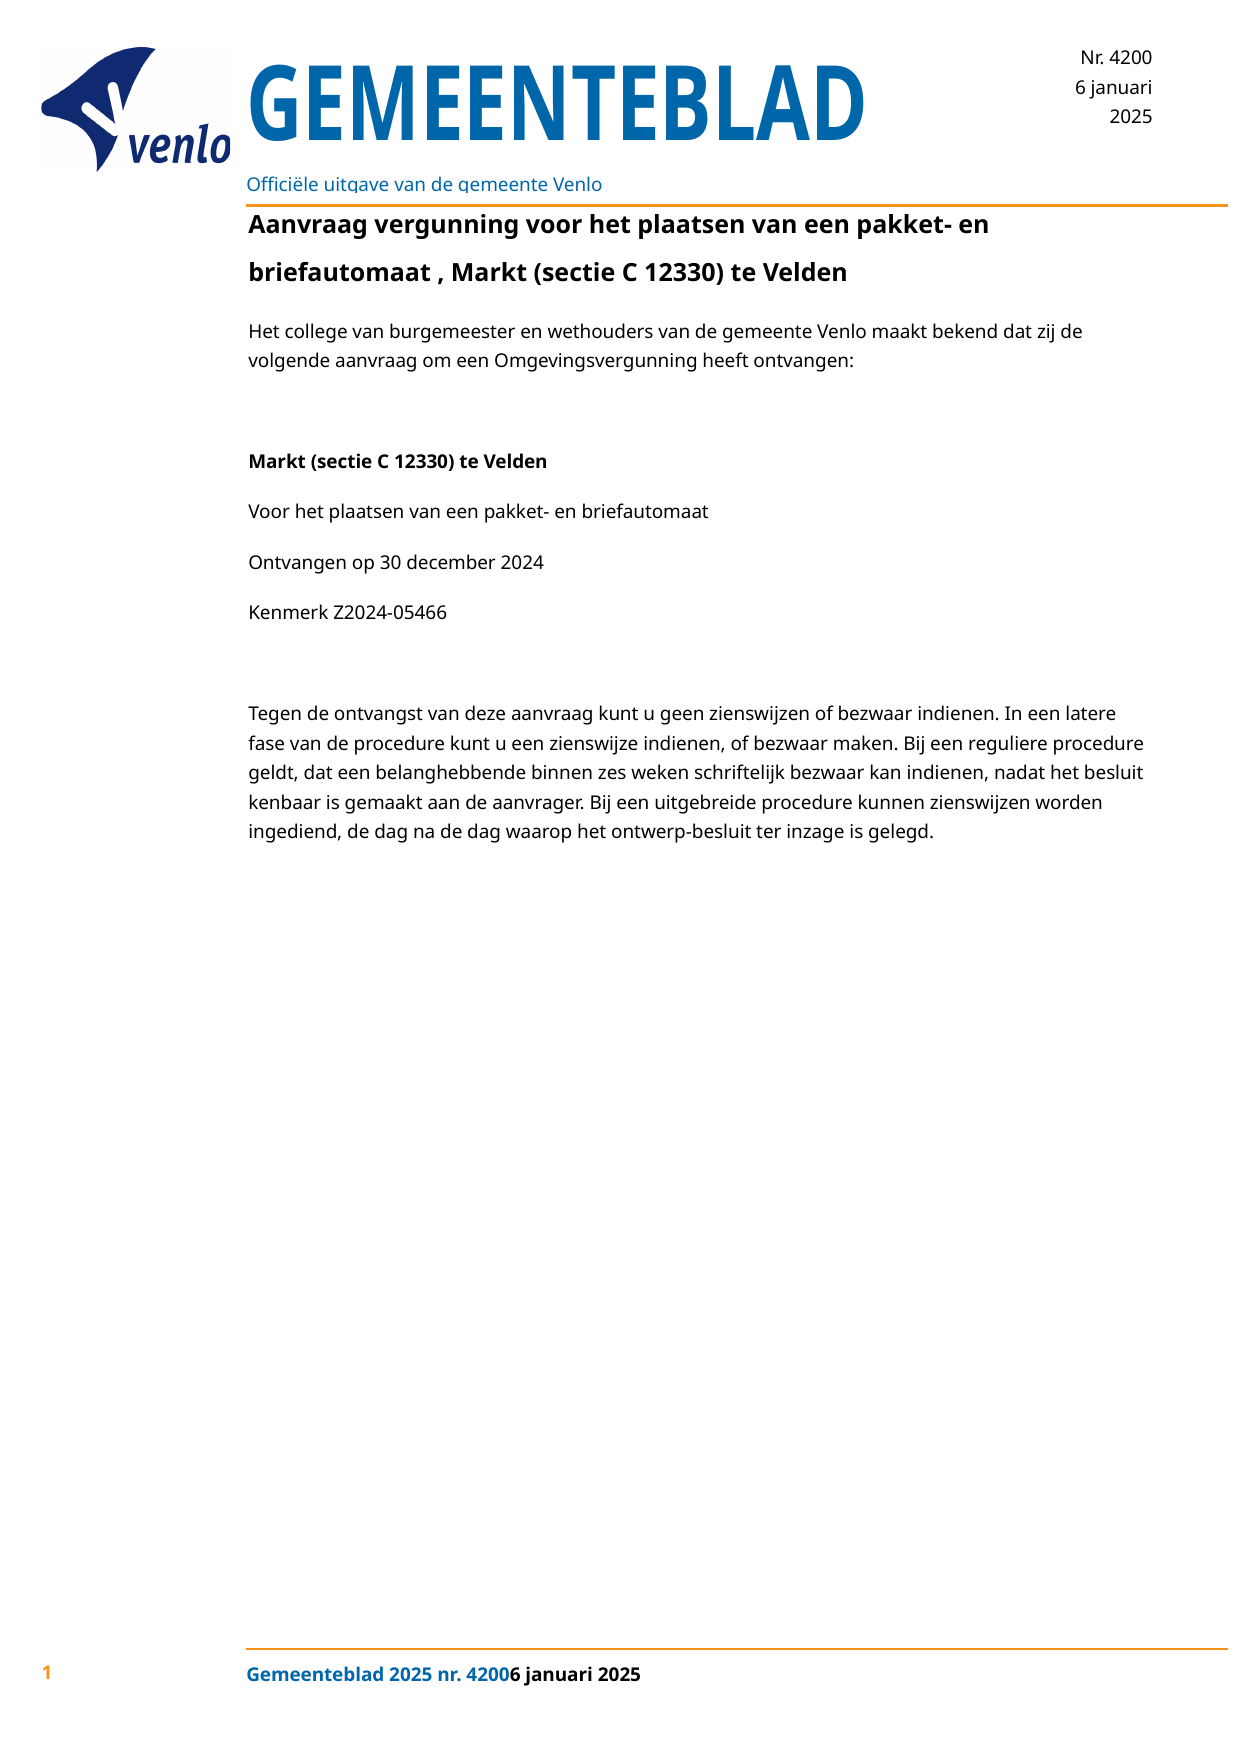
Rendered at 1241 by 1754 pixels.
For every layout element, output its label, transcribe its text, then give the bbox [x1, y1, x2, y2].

text Het college van burgemeester en wethouders van de gemeente Venlo maakt bekend dat zij de volgende aanvraag om een Omgevingsvergunning heeft ontvangen: [248, 318, 1152, 373]
text Voor het plaatsen van een pakket- en briefautomaat [248, 499, 1152, 524]
text Aanvraag vergunning voor het plaatsen van een pakket- en briefautomaat , Markt (sectie C 12330) te Velden [248, 207, 1152, 288]
text Tegen de ontvangst van deze aanvraag kunt u geen zienswijzen of bezwaar indienen. In een latere fase van de procedure kunt u een zienswijze indienen, of bezwaar maken. Bij een reguliere procedure geldt, dat een belanghebbende binnen zes weken schriftelijk bezwaar kan indienen, nadat het besluit kenbaar is gemaakt aan de aanvrager. Bij een uitgebreide procedure kunnen zienswijzen worden ingediend, de dag na de dag waarop het ontwerp-besluit ter inzage is gelegd. [248, 700, 1152, 844]
text Ontvangen op 30 december 2024 [248, 549, 1152, 575]
text Kenmerk Z2024-05466 [248, 599, 1152, 625]
picture [41, 47, 231, 172]
text Markt (sectie C 12330) te Velden [248, 448, 1152, 474]
